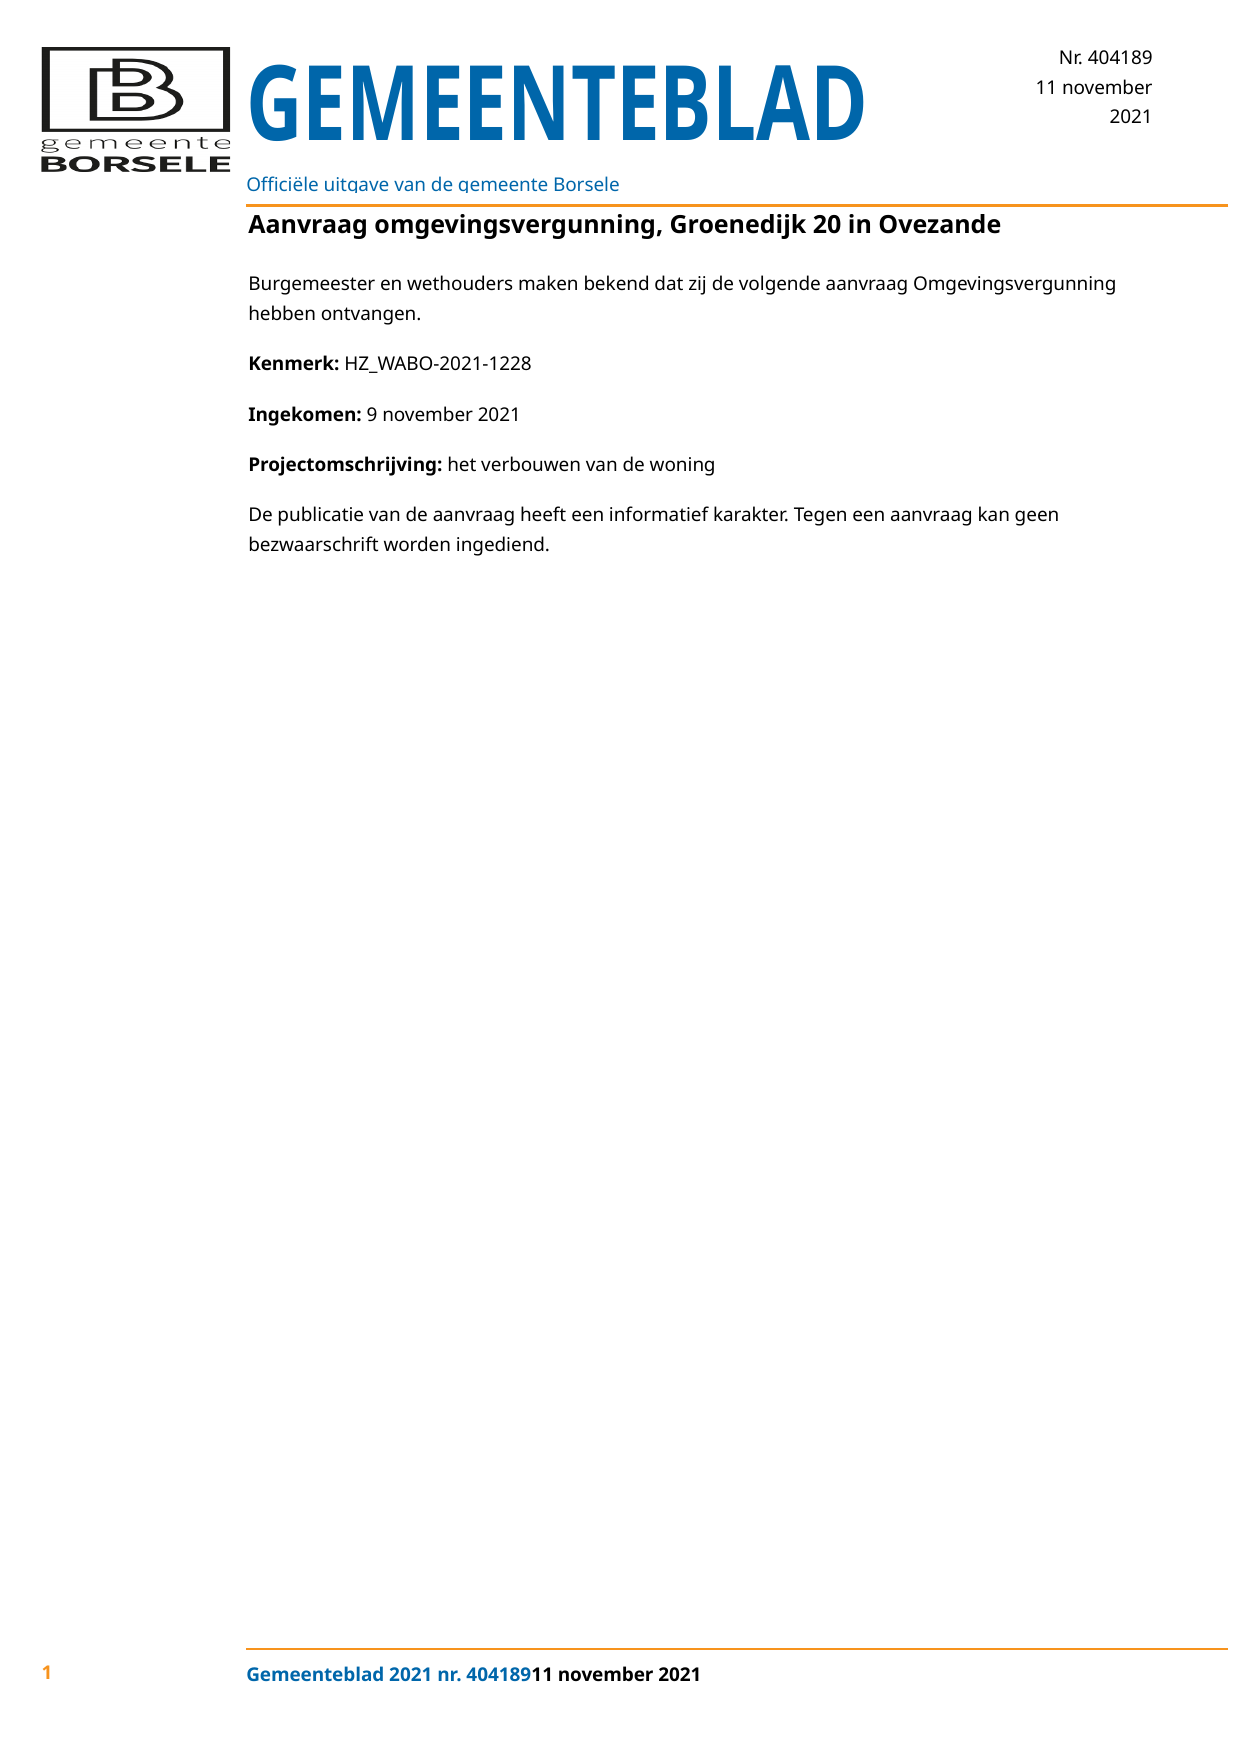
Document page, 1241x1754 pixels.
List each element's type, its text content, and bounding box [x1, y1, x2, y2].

picture [41, 47, 231, 172]
text Aanvraag omgevingsvergunning, Groenedijk 20 in Ovezande [248, 207, 1152, 241]
text Burgemeester en wethouders maken bekend dat zij de volgende aanvraag Omgevingsvergunning hebben ontvangen. [248, 270, 1152, 326]
text Projectomschrijving: het verbouwen van de woning [248, 451, 1152, 477]
text Kenmerk: HZ_WABO-2021-1228 [248, 350, 1152, 376]
text Ingekomen: 9 november 2021 [248, 401, 1152, 426]
text De publicatie van de aanvraag heeft een informatief karakter. Tegen een aanvraag kan geen bezwaarschrift worden ingediend. [248, 502, 1152, 557]
